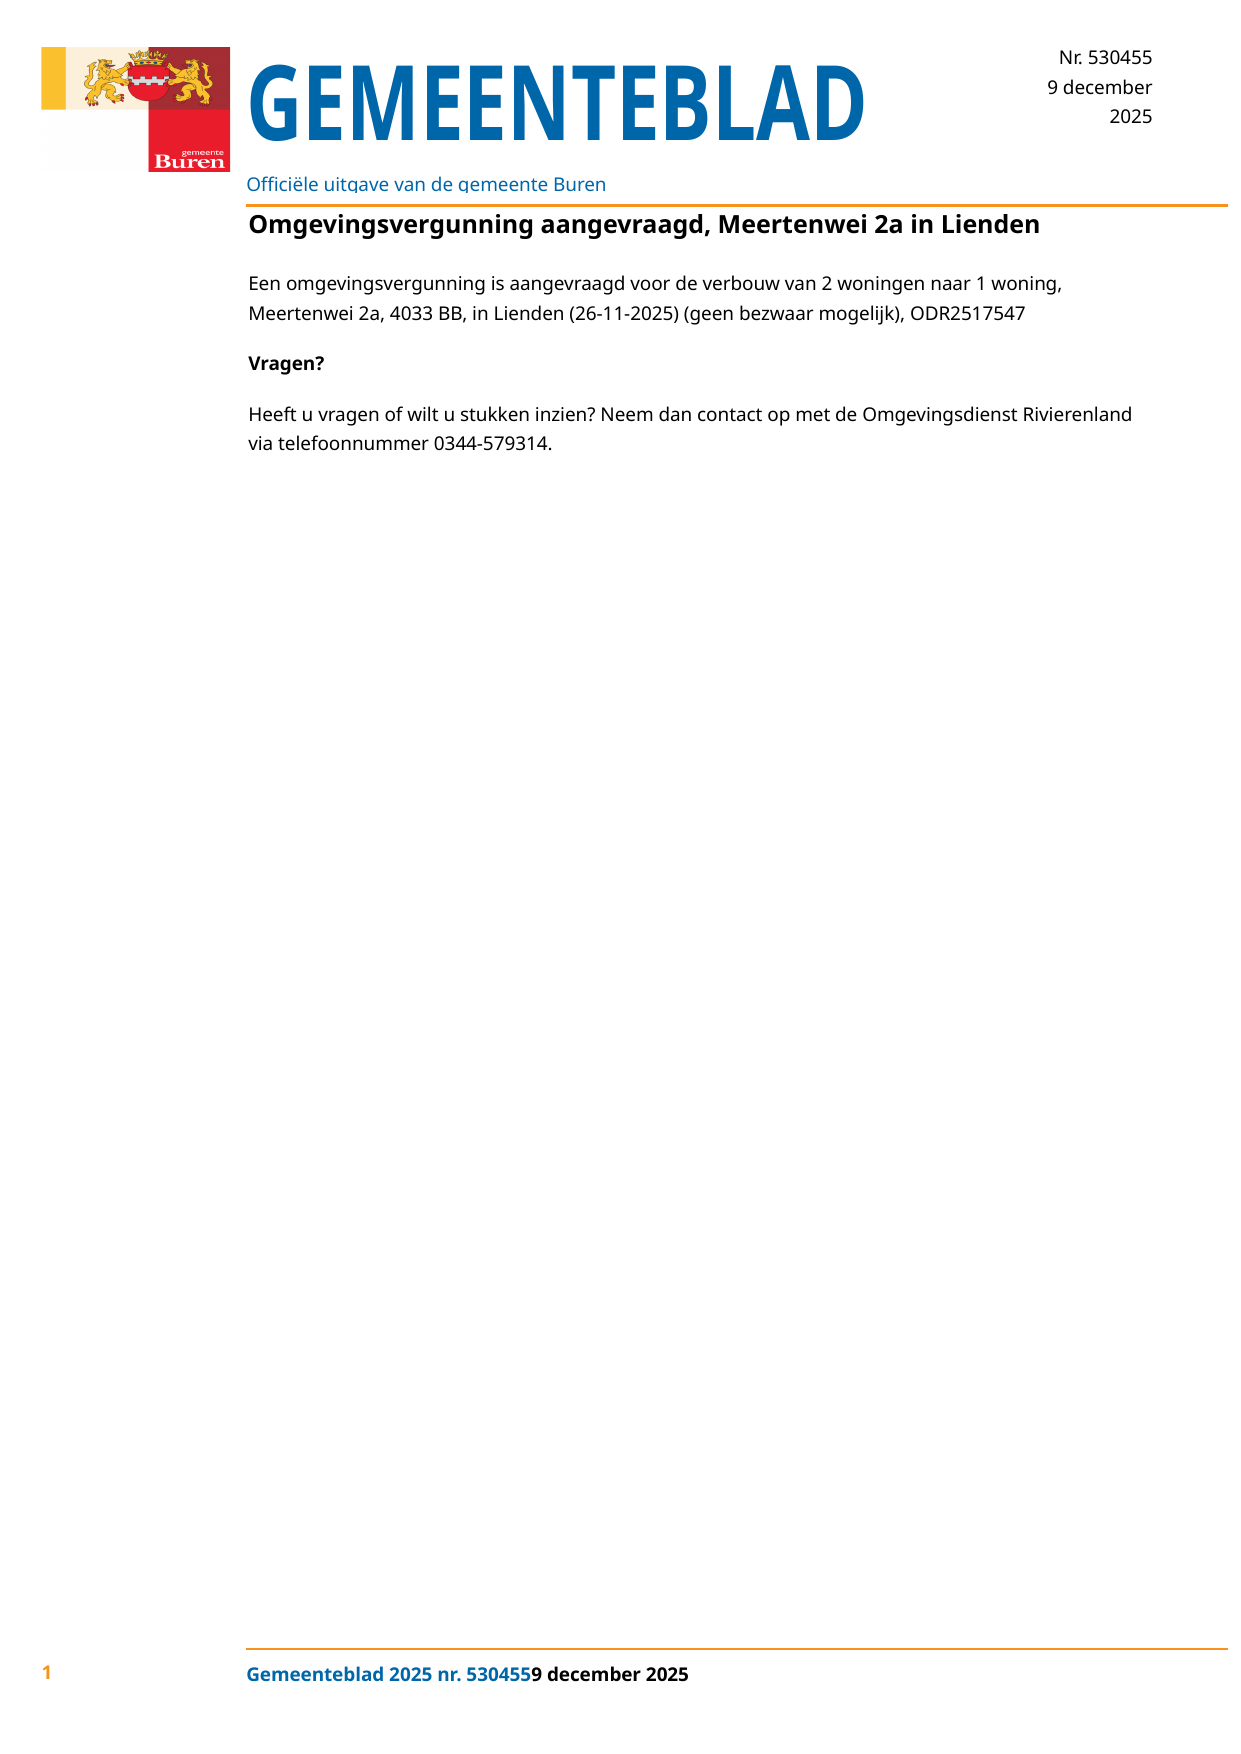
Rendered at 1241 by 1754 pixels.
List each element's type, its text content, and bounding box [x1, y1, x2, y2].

text Omgevingsvergunning aangevraagd, Meertenwei 2a in Lienden [248, 207, 1152, 241]
text Een omgevingsvergunning is aangevraagd voor de verbouw van 2 woningen naar 1 woning, Meertenwei 2a, 4033 BB, in Lienden (26-11-2025) (geen bezwaar mogelijk), ODR2517547 [248, 270, 1152, 326]
text Vragen? [248, 350, 1152, 376]
picture [41, 47, 231, 172]
text Heeft u vragen of wilt u stukken inzien? Neem dan contact op met de Omgevingsdienst Rivierenland via telefoonnummer 0344-579314. [248, 401, 1152, 456]
